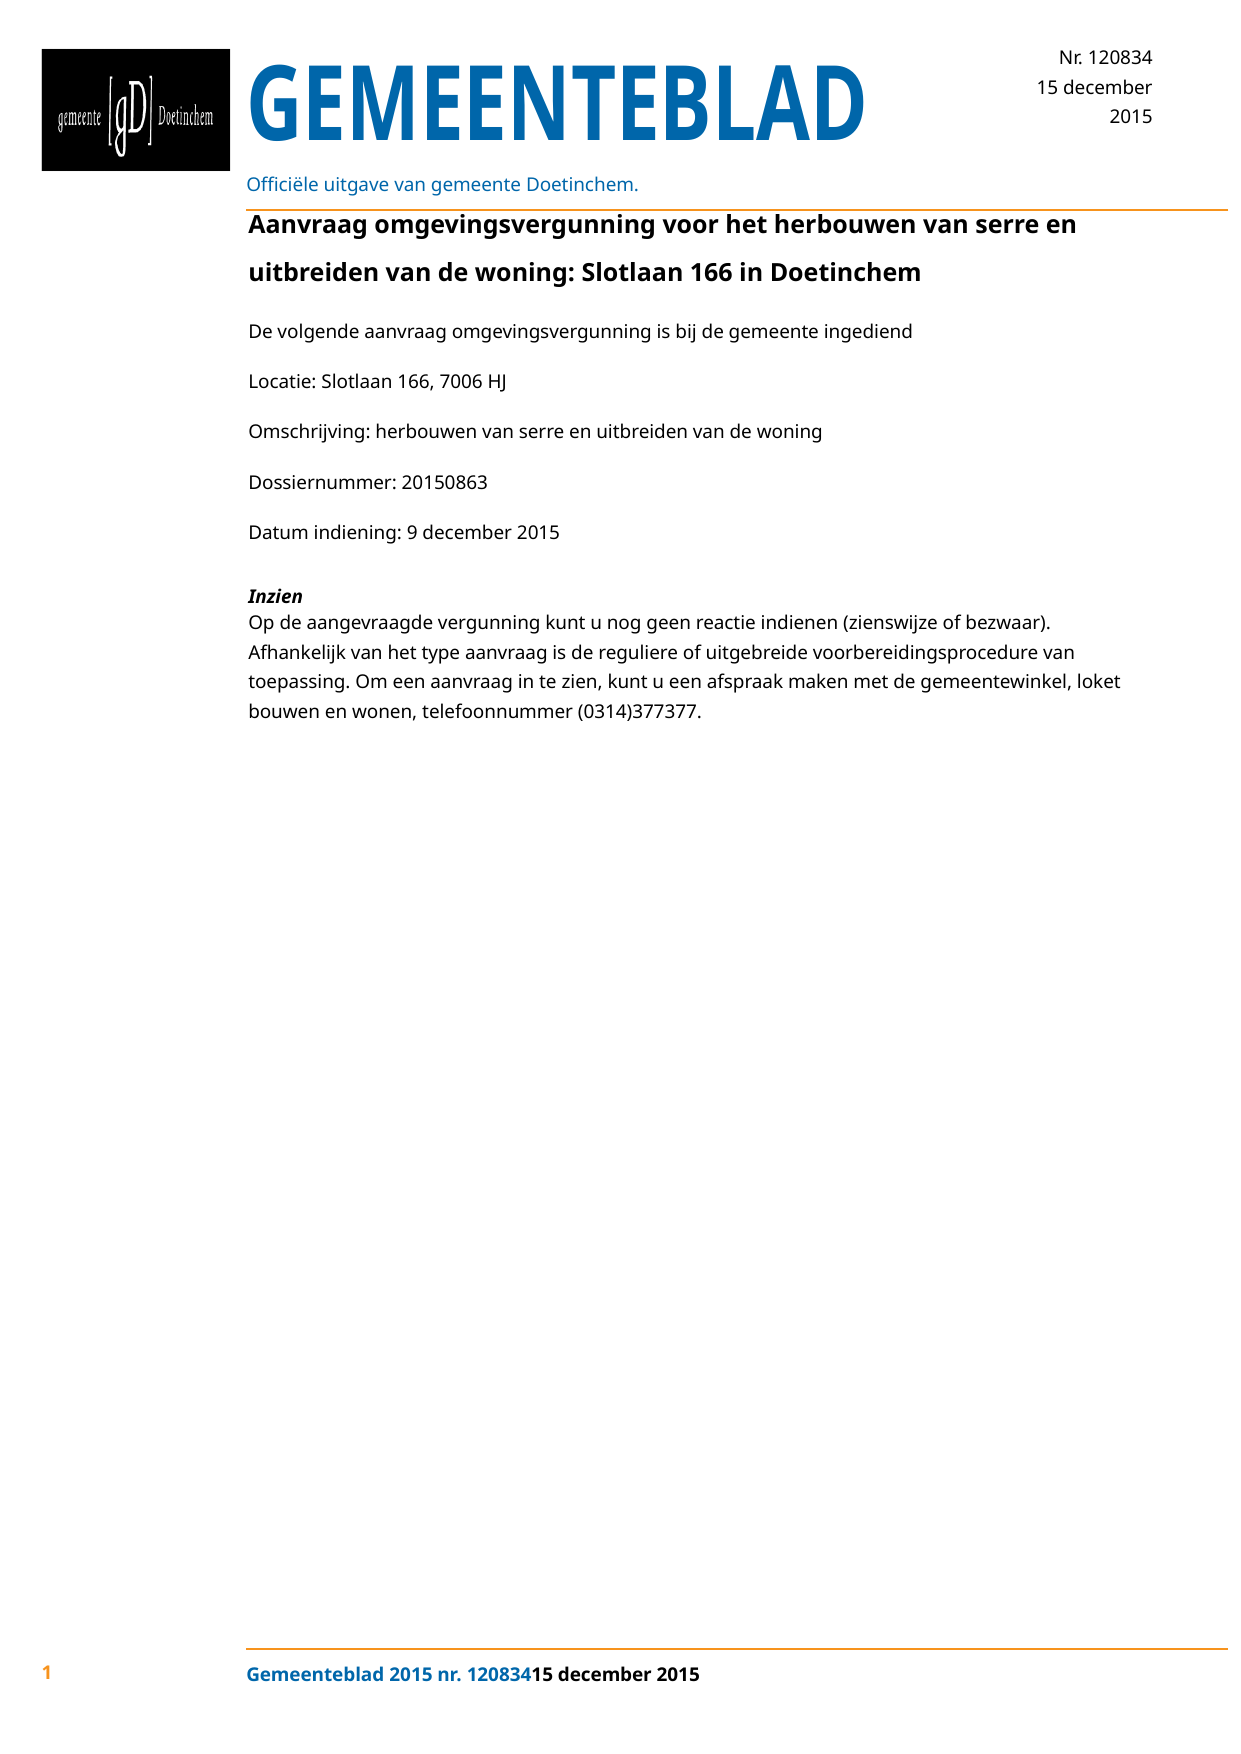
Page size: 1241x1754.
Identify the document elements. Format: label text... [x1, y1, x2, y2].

text Op de aangevraagde vergunning kunt u nog geen reactie indienen (zienswijze of bezwaar). Afhankelijk van het type aanvraag is de reguliere of uitgebreide voorbereidingsprocedure van toepassing. Om een aanvraag in te zien, kunt u een afspraak maken met de gemeentewinkel, loket bouwen en wonen, telefoonnummer (0314)377377. [248, 609, 1152, 724]
text De volgende aanvraag omgevingsvergunning is bij de gemeente ingediend [248, 318, 1152, 344]
text Datum indiening: 9 december 2015 [248, 519, 1152, 545]
text Omschrijving: herbouwen van serre en uitbreiden van de woning [248, 419, 1152, 444]
picture [41, 47, 231, 172]
text Aanvraag omgevingsvergunning voor het herbouwen van serre en uitbreiden van de woning: Slotlaan 166 in Doetinchem [248, 211, 1152, 288]
text Dossiernummer: 20150863 [248, 469, 1152, 495]
text Locatie: Slotlaan 166, 7006 HJ [248, 368, 1152, 394]
text Inzien [248, 583, 1152, 609]
